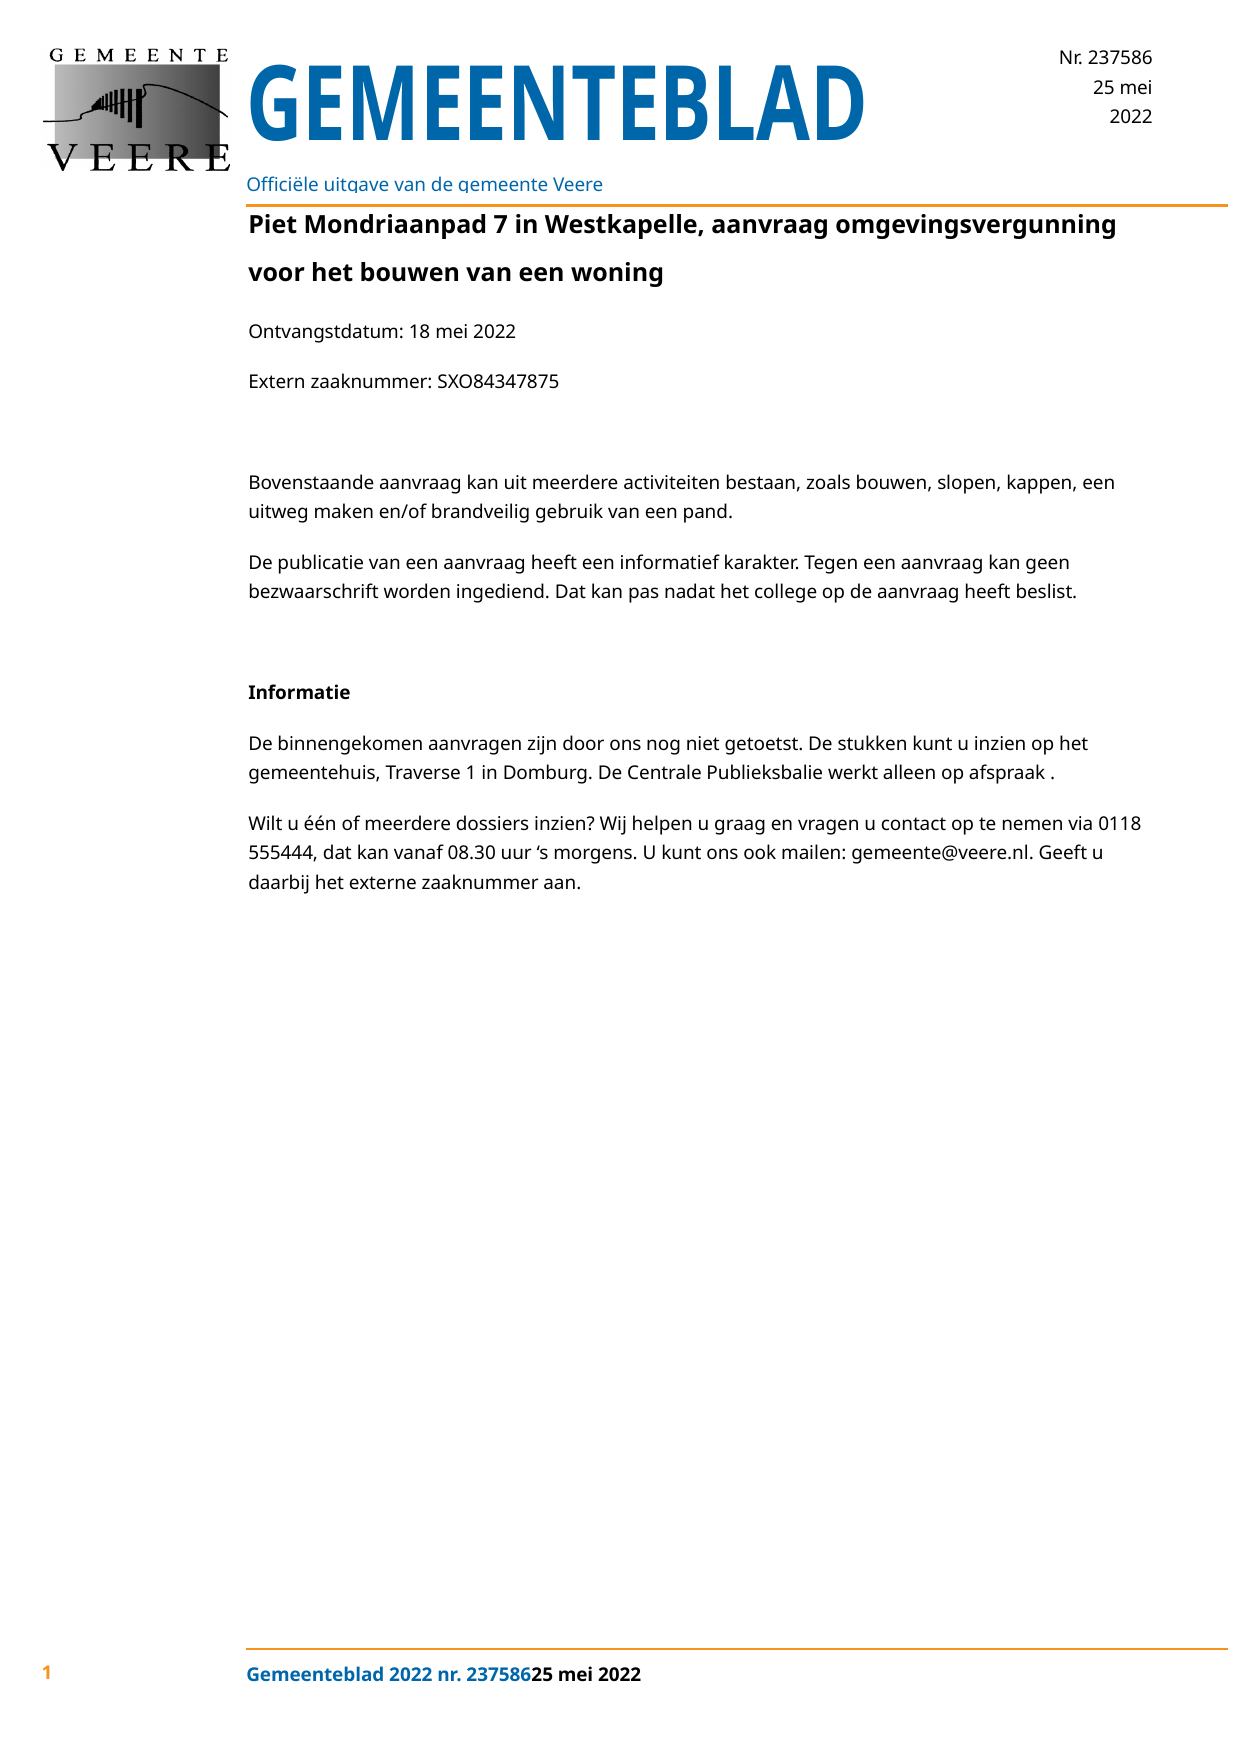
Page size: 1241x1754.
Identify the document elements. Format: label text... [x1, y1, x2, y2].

text De binnengekomen aanvragen zijn door ons nog niet getoetst. De stukken kunt u inzien op het gemeentehuis, Traverse 1 in Domburg. De Centrale Publieksbalie werkt alleen op afspraak . [248, 730, 1152, 785]
text Ontvangstdatum: 18 mei 2022 [248, 318, 1152, 344]
text De publicatie van een aanvraag heeft een informatief karakter. Tegen een aanvraag kan geen bezwaarschrift worden ingediend. Dat kan pas nadat het college op de aanvraag heeft beslist. [248, 549, 1152, 604]
text Piet Mondriaanpad 7 in Westkapelle, aanvraag omgevingsvergunning voor het bouwen van een woning [248, 207, 1152, 288]
text Extern zaaknummer: SXO84347875 [248, 368, 1152, 394]
text Bovenstaande aanvraag kan uit meerdere activiteiten bestaan, zoals bouwen, slopen, kappen, een uitweg maken en/of brandveilig gebruik van een pand. [248, 469, 1152, 524]
picture [41, 47, 231, 172]
text Wilt u één of meerdere dossiers inzien? Wij helpen u graag en vragen u contact op te nemen via 0118 555444, dat kan vanaf 08.30 uur ‘s morgens. U kunt ons ook mailen: gemeente@veere.nl. Geeft u daarbij het externe zaaknummer aan. [248, 810, 1152, 895]
text Informatie [248, 679, 1152, 705]
